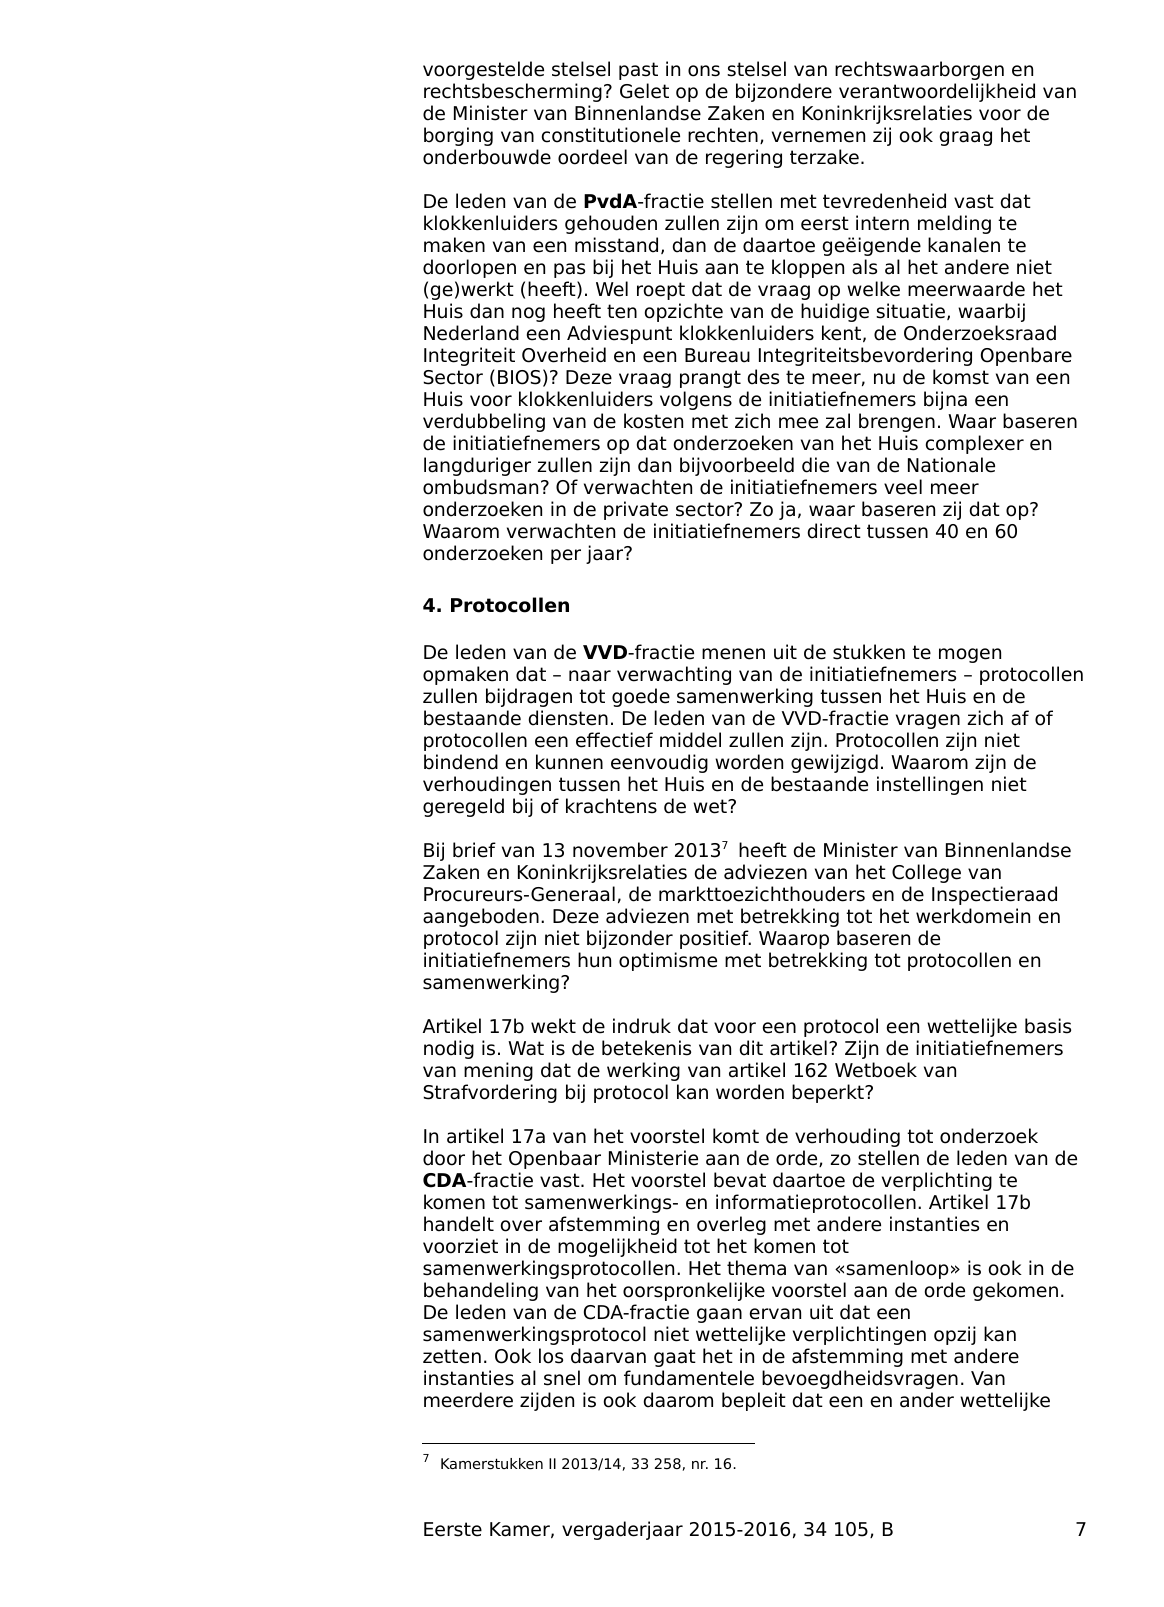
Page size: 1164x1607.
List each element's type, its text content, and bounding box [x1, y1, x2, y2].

text In artikel 17a van het voorstel komt de verhouding tot onderzoek door het Openbaar Ministerie aan de orde, zo stellen de leden van de CDA-fractie vast. Het voorstel bevat daartoe de verplichting te komen tot samenwerkings- en informatieprotocollen. Artikel 17b handelt over afstemming en overleg met andere instanties en voorziet in de mogelijkheid tot het komen tot samenwerkingsprotocollen. Het thema van «samenloop» is ook in de behandeling van het oorspronkelijke voorstel aan de orde gekomen. De leden van de CDA-fractie gaan ervan uit dat een samenwerkingsprotocol niet wettelijke verplichtingen opzij kan zetten. Ook los daarvan gaat het in de afstemming met andere instanties al snel om fundamentele bevoegdheidsvragen. Van meerdere zijden is ook daarom bepleit dat een en ander wettelijke [422, 1126, 1087, 1412]
text Kamerstukken II 2013/14, 33 258, nr. 16. [422, 1452, 1087, 1474]
text Bij brief van 13 november 2013 heeft de Minister van Binnenlandse Zaken en Koninkrijksrelaties de adviezen van het College van Procureurs-Generaal, de markttoezichthouders en de Inspectieraad aangeboden. Deze adviezen met betrekking tot het werkdomein en protocol zijn niet bijzonder positief. Waarop baseren de initiatiefnemers hun optimisme met betrekking tot protocollen en samenwerking? [422, 840, 1087, 994]
subtitle 4. Protocollen [422, 595, 1087, 617]
text Artikel 17b wekt de indruk dat voor een protocol een wettelijke basis nodig is. Wat is de betekenis van dit artikel? Zijn de initiatiefnemers van mening dat de werking van artikel 162 Wetboek van Strafvordering bij protocol kan worden beperkt? [422, 1016, 1087, 1104]
text voorgestelde stelsel past in ons stelsel van rechtswaarborgen en rechtsbescherming? Gelet op de bijzondere verantwoordelijkheid van de Minister van Binnenlandse Zaken en Koninkrijksrelaties voor de borging van constitutionele rechten, vernemen zij ook graag het onderbouwde oordeel van de regering terzake. [422, 59, 1087, 169]
text De leden van de VVD-fractie menen uit de stukken te mogen opmaken dat – naar verwachting van de initiatiefnemers – protocollen zullen bijdragen tot goede samenwerking tussen het Huis en de bestaande diensten. De leden van de VVD-fractie vragen zich af of protocollen een effectief middel zullen zijn. Protocollen zijn niet bindend en kunnen eenvoudig worden gewijzigd. Waarom zijn de verhoudingen tussen het Huis en de bestaande instellingen niet geregeld bij of krachtens de wet? [422, 642, 1087, 818]
text De leden van de PvdA-fractie stellen met tevredenheid vast dat klokkenluiders gehouden zullen zijn om eerst intern melding te maken van een misstand, dan de daartoe geëigende kanalen te doorlopen en pas bij het Huis aan te kloppen als al het andere niet (ge)werkt (heeft). Wel roept dat de vraag op welke meerwaarde het Huis dan nog heeft ten opzichte van de huidige situatie, waarbij Nederland een Adviespunt klokkenluiders kent, de Onderzoeksraad Integriteit Overheid en een Bureau Integriteitsbevordering Openbare Sector (BIOS)? Deze vraag prangt des te meer, nu de komst van een Huis voor klokkenluiders volgens de initiatiefnemers bijna een verdubbeling van de kosten met zich mee zal brengen. Waar baseren de initiatiefnemers op dat onderzoeken van het Huis complexer en langduriger zullen zijn dan bijvoorbeeld die van de Nationale ombudsman? Of verwachten de initiatiefnemers veel meer onderzoeken in de private sector? Zo ja, waar baseren zij dat op? Waarom verwachten de initiatiefnemers direct tussen 40 en 60 onderzoeken per jaar? [422, 191, 1087, 565]
